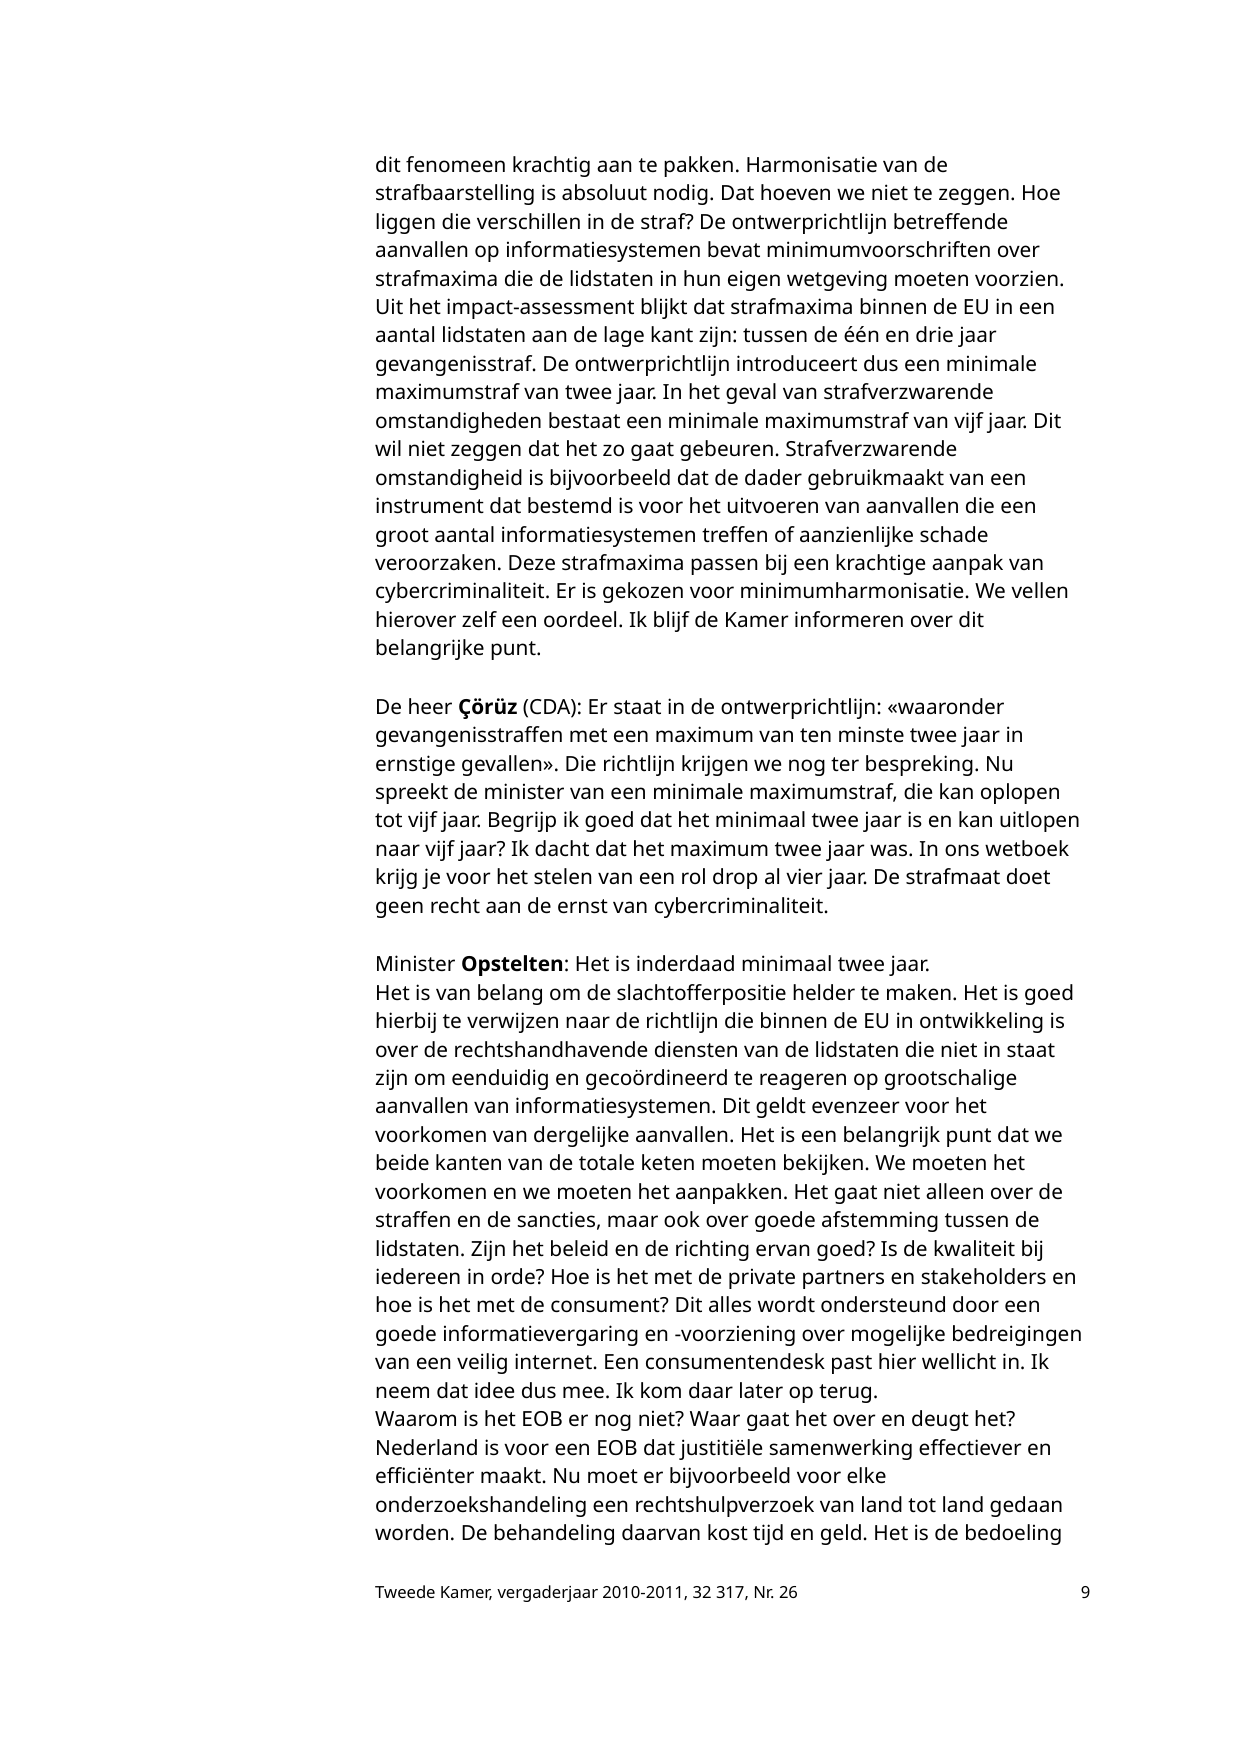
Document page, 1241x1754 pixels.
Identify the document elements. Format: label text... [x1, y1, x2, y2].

text Minister Opstelten: Het is inderdaad minimaal twee jaar. [375, 949, 1090, 978]
text De heer Çörüz (CDA): Er staat in de ontwerprichtlijn: «waaronder gevangenisstraffen met een maximum van ten minste twee jaar in ernstige gevallen». Die richtlijn krijgen we nog ter bespreking. Nu spreekt de minister van een minimale maximumstraf, die kan oplopen tot vijf jaar. Begrijp ik goed dat het minimaal twee jaar is en kan uitlopen naar vijf jaar? Ik dacht dat het maximum twee jaar was. In ons wetboek krijg je voor het stelen van een rol drop al vier jaar. De strafmaat doet geen recht aan de ernst van cybercriminaliteit. [375, 692, 1090, 919]
text Het is van belang om de slachtofferpositie helder te maken. Het is goed hierbij te verwijzen naar de richtlijn die binnen de EU in ontwikkeling is over de rechtshandhavende diensten van de lidstaten die niet in staat zijn om eenduidig en gecoördineerd te reageren op grootschalige aanvallen van informatiesystemen. Dit geldt evenzeer voor het voorkomen van dergelijke aanvallen. Het is een belangrijk punt dat we beide kanten van de totale keten moeten bekijken. We moeten het voorkomen en we moeten het aanpakken. Het gaat niet alleen over de straffen en de sancties, maar ook over goede afstemming tussen de lidstaten. Zijn het beleid en de richting ervan goed? Is de kwaliteit bij iedereen in orde? Hoe is het met de private partners en stakeholders en hoe is het met de consument? Dit alles wordt ondersteund door een goede informatievergaring en -voorziening over mogelijke bedreigingen van een veilig internet. Een consumentendesk past hier wellicht in. Ik neem dat idee dus mee. Ik kom daar later op terug. [375, 978, 1090, 1404]
text Waarom is het EOB er nog niet? Waar gaat het over en deugt het? Nederland is voor een EOB dat justitiële samenwerking effectiever en efficiënter maakt. Nu moet er bijvoorbeeld voor elke onderzoekshandeling een rechtshulpverzoek van land tot land gedaan worden. De behandeling daarvan kost tijd en geld. Het is de bedoeling [375, 1404, 1090, 1547]
text dit fenomeen krachtig aan te pakken. Harmonisatie van de strafbaarstelling is absoluut nodig. Dat hoeven we niet te zeggen. Hoe liggen die verschillen in de straf? De ontwerprichtlijn betreffende aanvallen op informatiesystemen bevat minimumvoorschriften over strafmaxima die de lidstaten in hun eigen wetgeving moeten voorzien. Uit het impact-assessment blijkt dat strafmaxima binnen de EU in een aantal lidstaten aan de lage kant zijn: tussen de één en drie jaar gevangenisstraf. De ontwerprichtlijn introduceert dus een minimale maximumstraf van twee jaar. In het geval van strafverzwarende omstandigheden bestaat een minimale maximumstraf van vijf jaar. Dit wil niet zeggen dat het zo gaat gebeuren. Strafverzwarende omstandigheid is bijvoorbeeld dat de dader gebruikmaakt van een instrument dat bestemd is voor het uitvoeren van aanvallen die een groot aantal informatiesystemen treffen of aanzienlijke schade veroorzaken. Deze strafmaxima passen bij een krachtige aanpak van cybercriminaliteit. Er is gekozen voor minimumharmonisatie. We vellen hierover zelf een oordeel. Ik blijf de Kamer informeren over dit belangrijke punt. [375, 150, 1090, 662]
